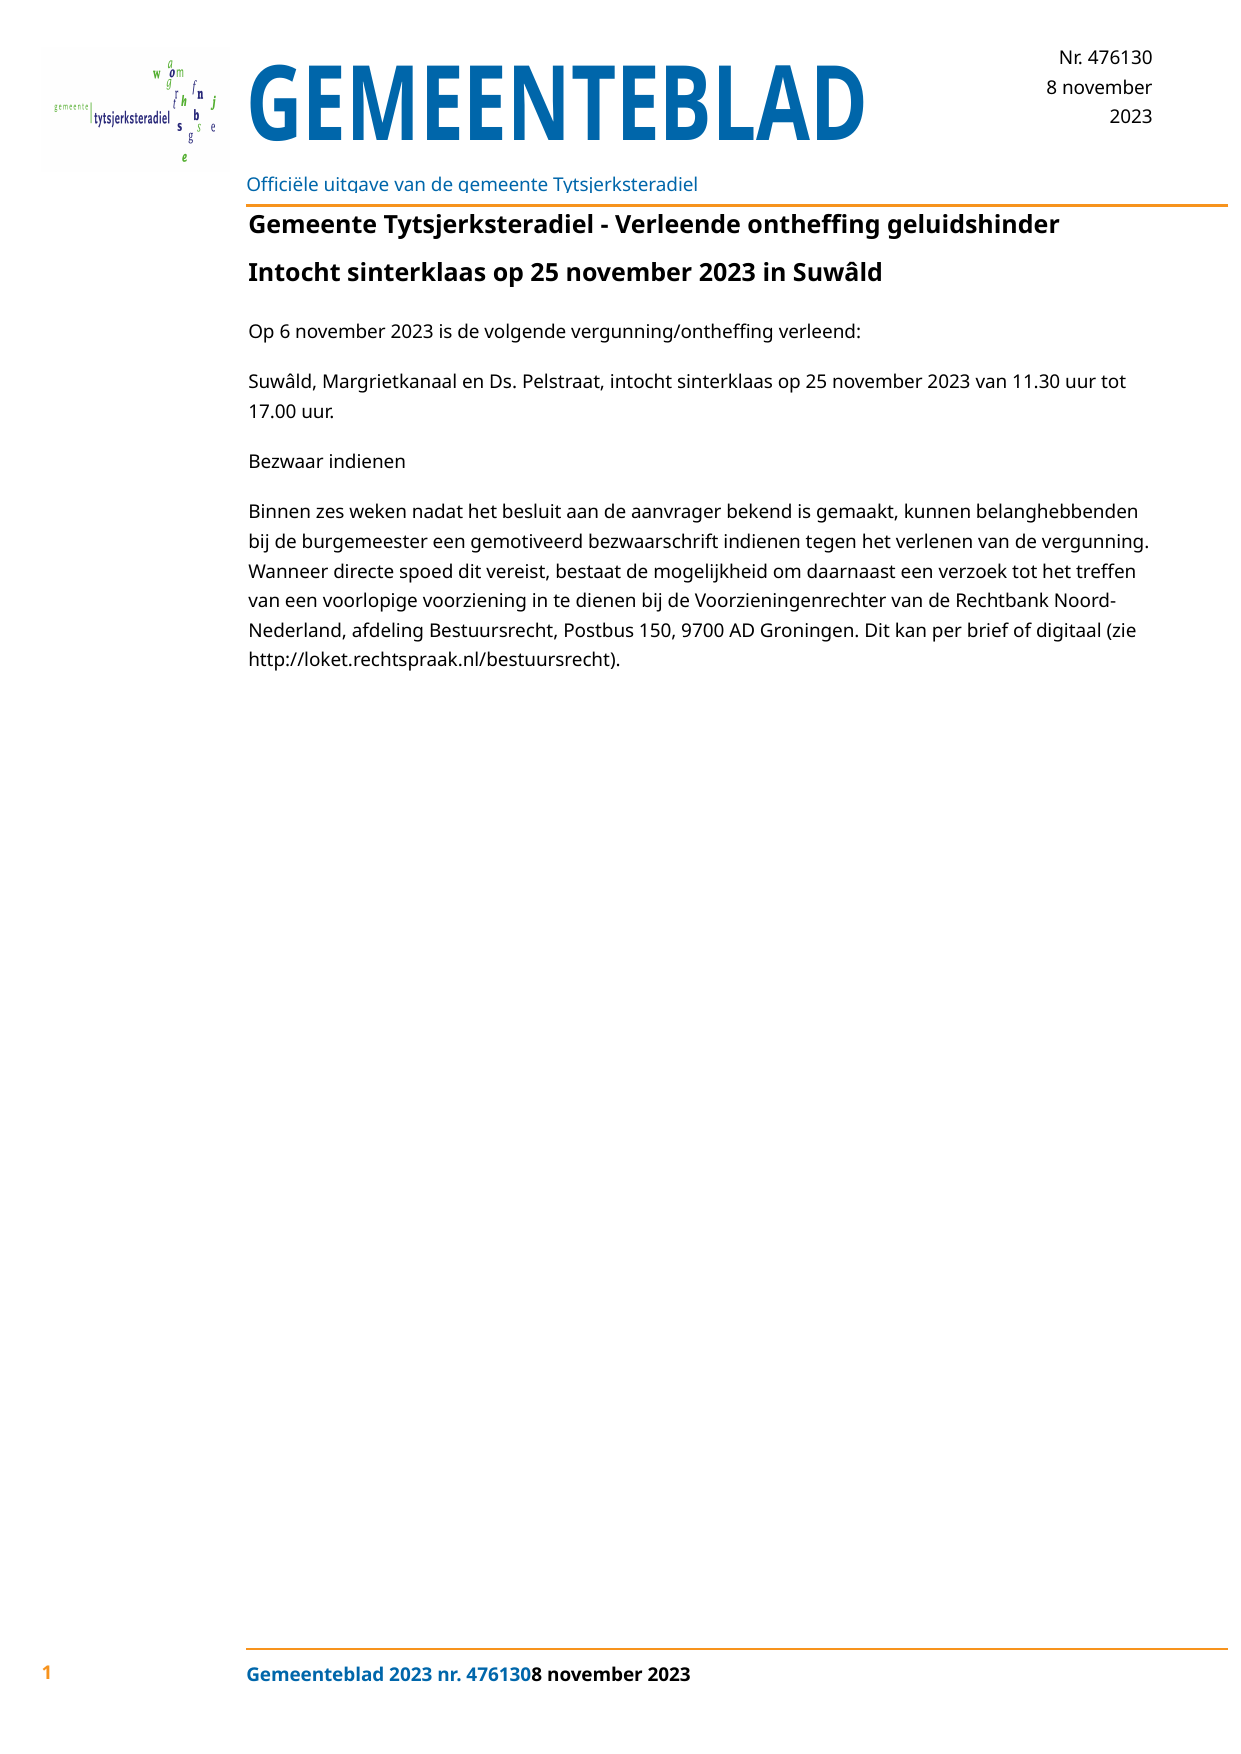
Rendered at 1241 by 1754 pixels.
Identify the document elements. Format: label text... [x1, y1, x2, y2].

text Suwâld, Margrietkanaal en Ds. Pelstraat, intocht sinterklaas op 25 november 2023 van 11.30 uur tot 17.00 uur. [248, 368, 1152, 424]
text Bezwaar indienen [248, 448, 1152, 474]
text Op 6 november 2023 is de volgende vergunning/ontheffing verleend: [248, 318, 1152, 344]
text Binnen zes weken nadat het besluit aan de aanvrager bekend is gemaakt, kunnen belanghebbenden bij de burgemeester een gemotiveerd bezwaarschrift indienen tegen het verlenen van de vergunning. Wanneer directe spoed dit vereist, bestaat de mogelijkheid om daarnaast een verzoek tot het treffen van een voorlopige voorziening in te dienen bij de Voorzieningenrechter van de Rechtbank Noord-Nederland, afdeling Bestuursrecht, Postbus 150, 9700 AD Groningen. Dit kan per brief of digitaal (zie http://loket.rechtspraak.nl/bestuursrecht). [248, 499, 1152, 672]
text Gemeente Tytsjerksteradiel - Verleende ontheffing geluidshinder Intocht sinterklaas op 25 november 2023 in Suwâld [248, 207, 1152, 288]
picture [41, 47, 231, 172]
